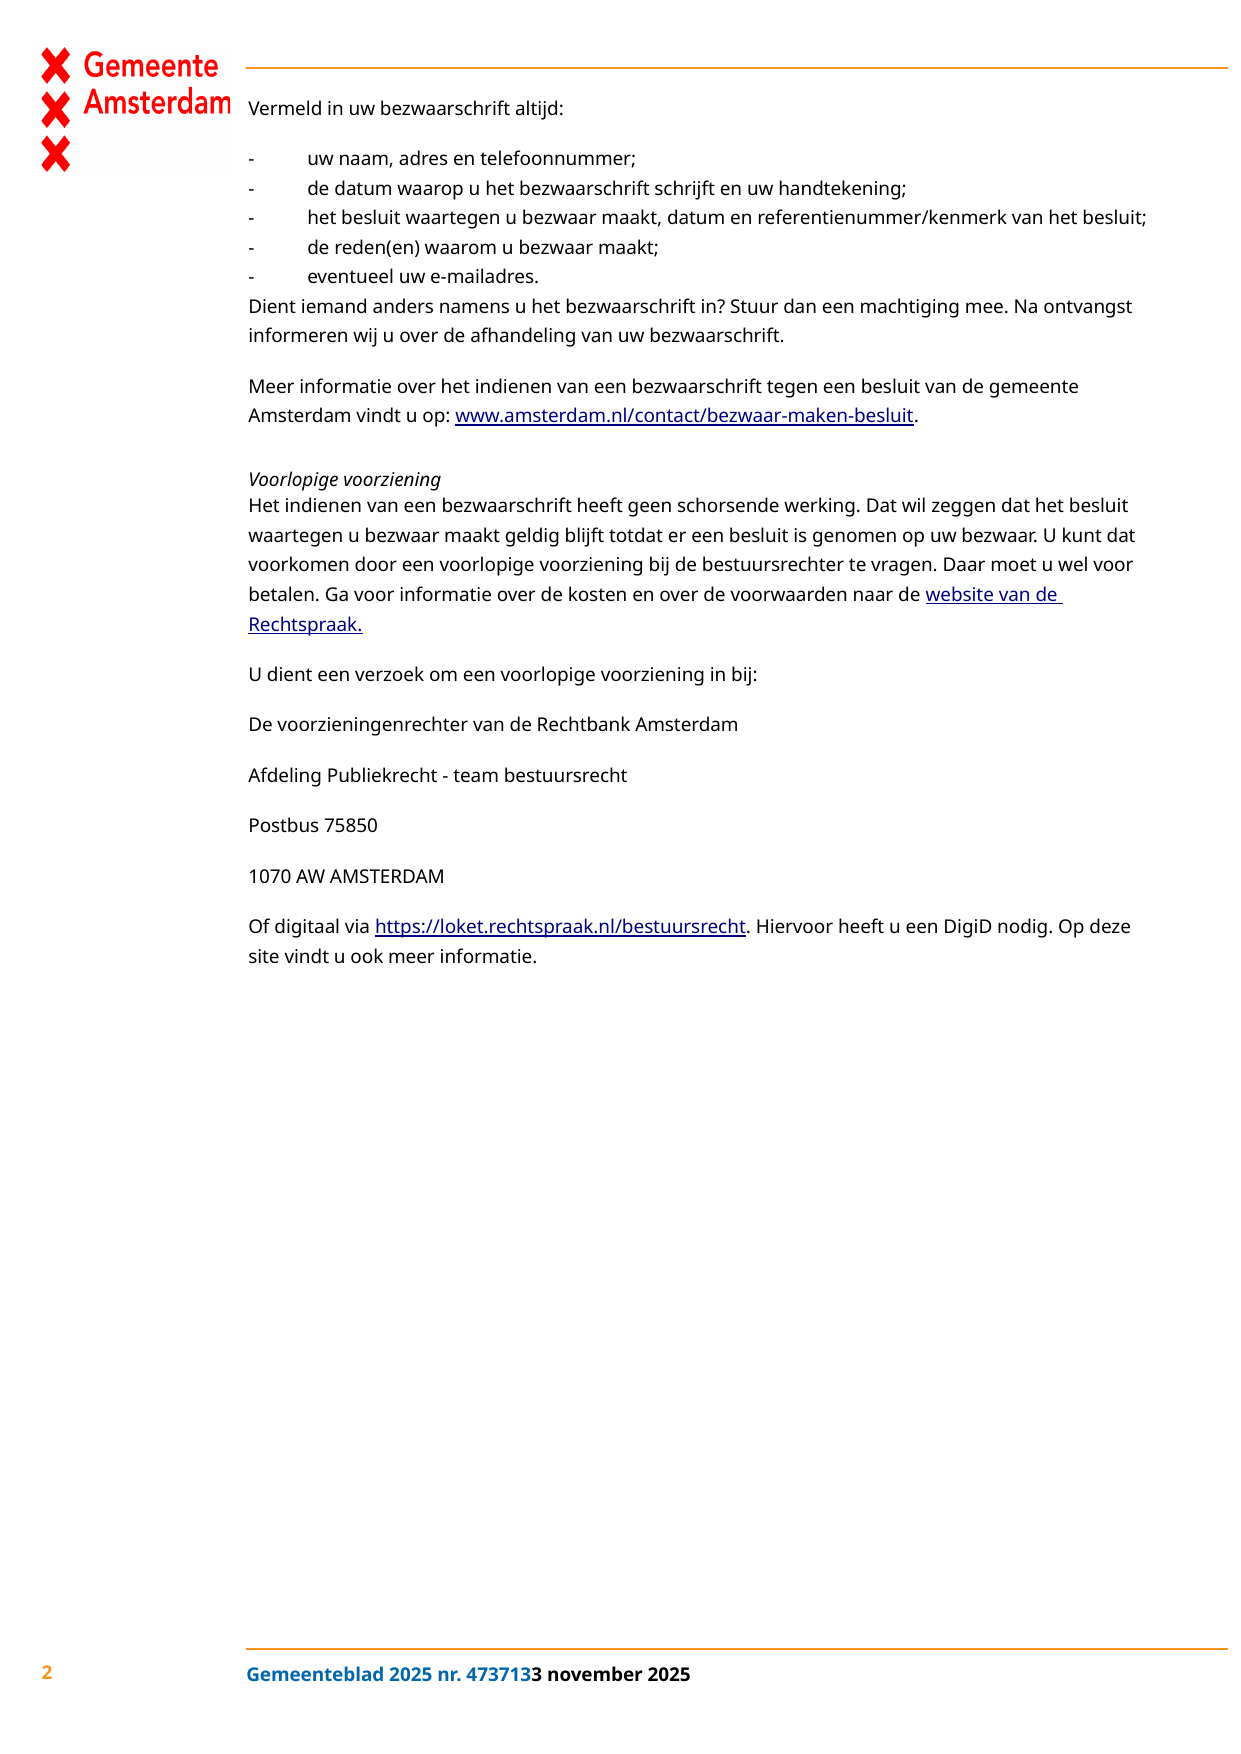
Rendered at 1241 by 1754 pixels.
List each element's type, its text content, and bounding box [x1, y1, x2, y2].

list uw naam, adres en telefoonnummer; [248, 145, 1152, 171]
text Voorlopige voorziening [248, 467, 1152, 492]
text De voorzieningenrechter van de Rechtbank Amsterdam [248, 712, 1152, 737]
text Het indienen van een bezwaarschrift heeft geen schorsende werking. Dat wil zeggen dat het besluit waartegen u bezwaar maakt geldig blijft totdat er een besluit is genomen op uw bezwaar. U kunt dat voorkomen door een voorlopige voorziening bij de bestuursrechter te vragen. Daar moet u wel voor betalen. Ga voor informatie over de kosten en over de voorwaarden naar de website van de Rechtspraak. [248, 492, 1152, 636]
picture [41, 47, 231, 172]
text U dient een verzoek om een voorlopige voorziening in bij: [248, 661, 1152, 687]
list eventueel uw e-mailadres. [248, 263, 1152, 289]
text Afdeling Publiekrecht - team bestuursrecht [248, 762, 1152, 788]
list de datum waarop u het bezwaarschrift schrijft en uw handtekening; [248, 175, 1152, 201]
text Of digitaal via https://loket.rechtspraak.nl/bestuursrecht. Hiervoor heeft u een DigiD nodig. Op deze site vindt u ook meer informatie. [248, 913, 1152, 968]
text Postbus 75850 [248, 812, 1152, 838]
text 1070 AW AMSTERDAM [248, 863, 1152, 888]
list de reden(en) waarom u bezwaar maakt; [248, 234, 1152, 260]
text Meer informatie over het indienen van een bezwaarschrift tegen een besluit van de gemeente Amsterdam vindt u op: www.amsterdam.nl/contact/bezwaar-maken-besluit. [248, 373, 1152, 428]
list het besluit waartegen u bezwaar maakt, datum en referentienummer/kenmerk van het besluit; [248, 204, 1152, 230]
text Vermeld in uw bezwaarschrift altijd: [248, 95, 1152, 121]
text Dient iemand anders namens u het bezwaarschrift in? Stuur dan een machtiging mee. Na ontvangst informeren wij u over de afhandeling van uw bezwaarschrift. [248, 293, 1152, 348]
